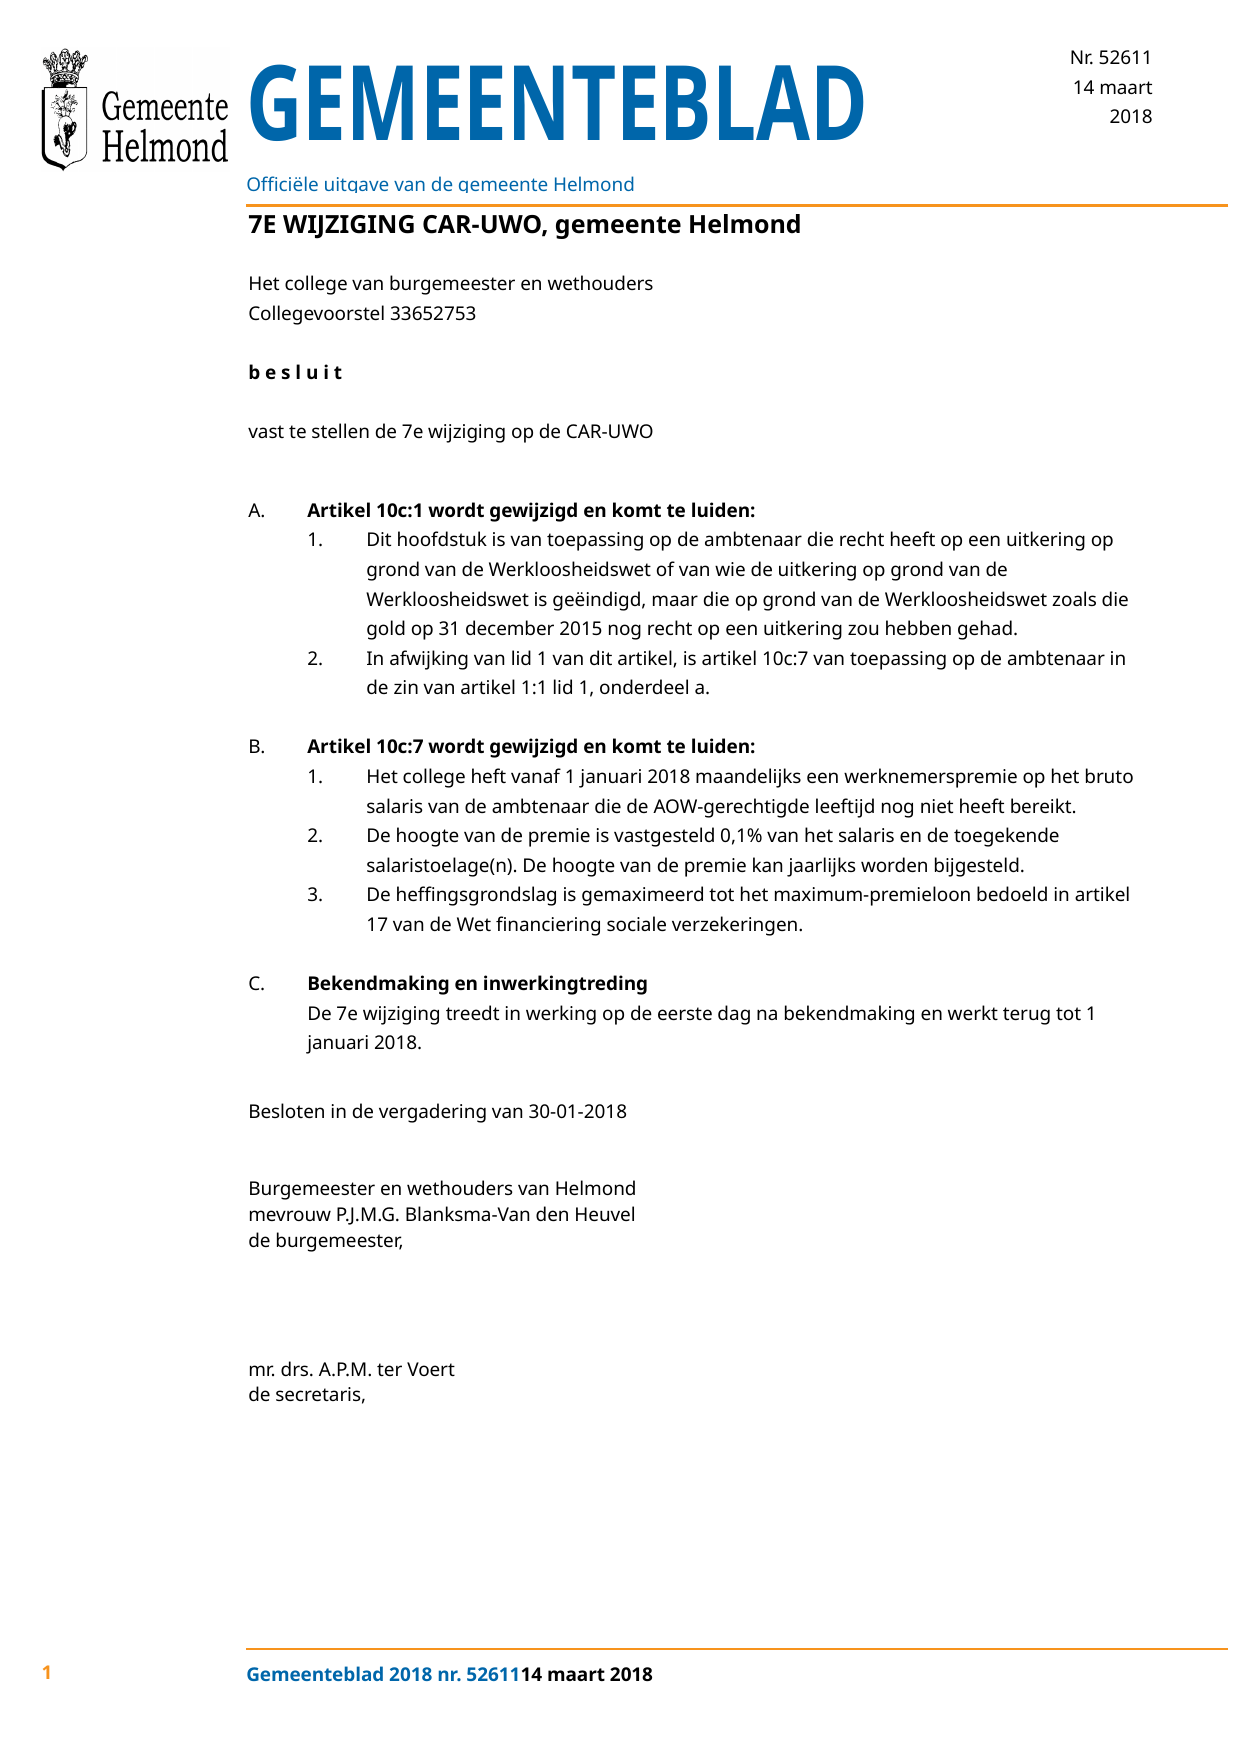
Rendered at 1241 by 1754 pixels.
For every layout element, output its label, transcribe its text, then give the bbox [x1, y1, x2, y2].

picture [41, 47, 231, 172]
text 7E WIJZIGING CAR-UWO, gemeente Helmond [248, 207, 1152, 241]
text Collegevoorstel 33652753 [248, 300, 1152, 326]
list De 7e wijziging treedt in werking op de eerste dag na bekendmaking en werkt terug tot 1 januari 2018. [248, 1000, 1152, 1055]
text mr. drs. A.P.M. ter Voert [248, 1356, 1152, 1381]
text de secretaris, [248, 1381, 1152, 1407]
text Besloten in de vergadering van 30-01-2018 [248, 1098, 1152, 1124]
list Artikel 10c:7 wordt gewijzigd en komt te luiden: [248, 734, 1152, 759]
text b e s l u i t [248, 359, 1152, 385]
list In afwijking van lid 1 van dit artikel, is artikel 10c:7 van toepassing op de ambtenaar in de zin van artikel 1:1 lid 1, onderdeel a. [307, 645, 1152, 700]
list De hoogte van de premie is vastgesteld 0,1% van het salaris en de toegekende salaristoelage(n). De hoogte van de premie kan jaarlijks worden bijgesteld. [307, 822, 1152, 878]
text vast te stellen de 7e wijziging op de CAR-UWO [248, 418, 1152, 444]
text Burgemeester en wethouders van Helmond [248, 1176, 1152, 1201]
list De heffingsgrondslag is gemaximeerd tot het maximum-premieloon bedoeld in artikel 17 van de Wet financiering sociale verzekeringen. [307, 882, 1152, 937]
list Bekendmaking en inwerkingtreding [248, 970, 1152, 996]
text Het college van burgemeester en wethouders [248, 270, 1152, 296]
list Het college heft vanaf 1 januari 2018 maandelijks een werknemerspremie op het bruto salaris van de ambtenaar die de AOW-gerechtigde leeftijd nog niet heeft bereikt. [307, 763, 1152, 819]
list Dit hoofdstuk is van toepassing op de ambtenaar die recht heeft op een uitkering op grond van de Werkloosheidswet of van wie de uitkering op grond van de Werkloosheidswet is geëindigd, maar die op grond van de Werkloosheidswet zoals die gold op 31 december 2015 nog recht op een uitkering zou hebben gehad. [307, 527, 1152, 641]
list Artikel 10c:1 wordt gewijzigd en komt te luiden: [248, 497, 1152, 523]
text mevrouw P.J.M.G. Blanksma-Van den Heuvel [248, 1201, 1152, 1227]
text de burgemeester, [248, 1227, 1152, 1253]
